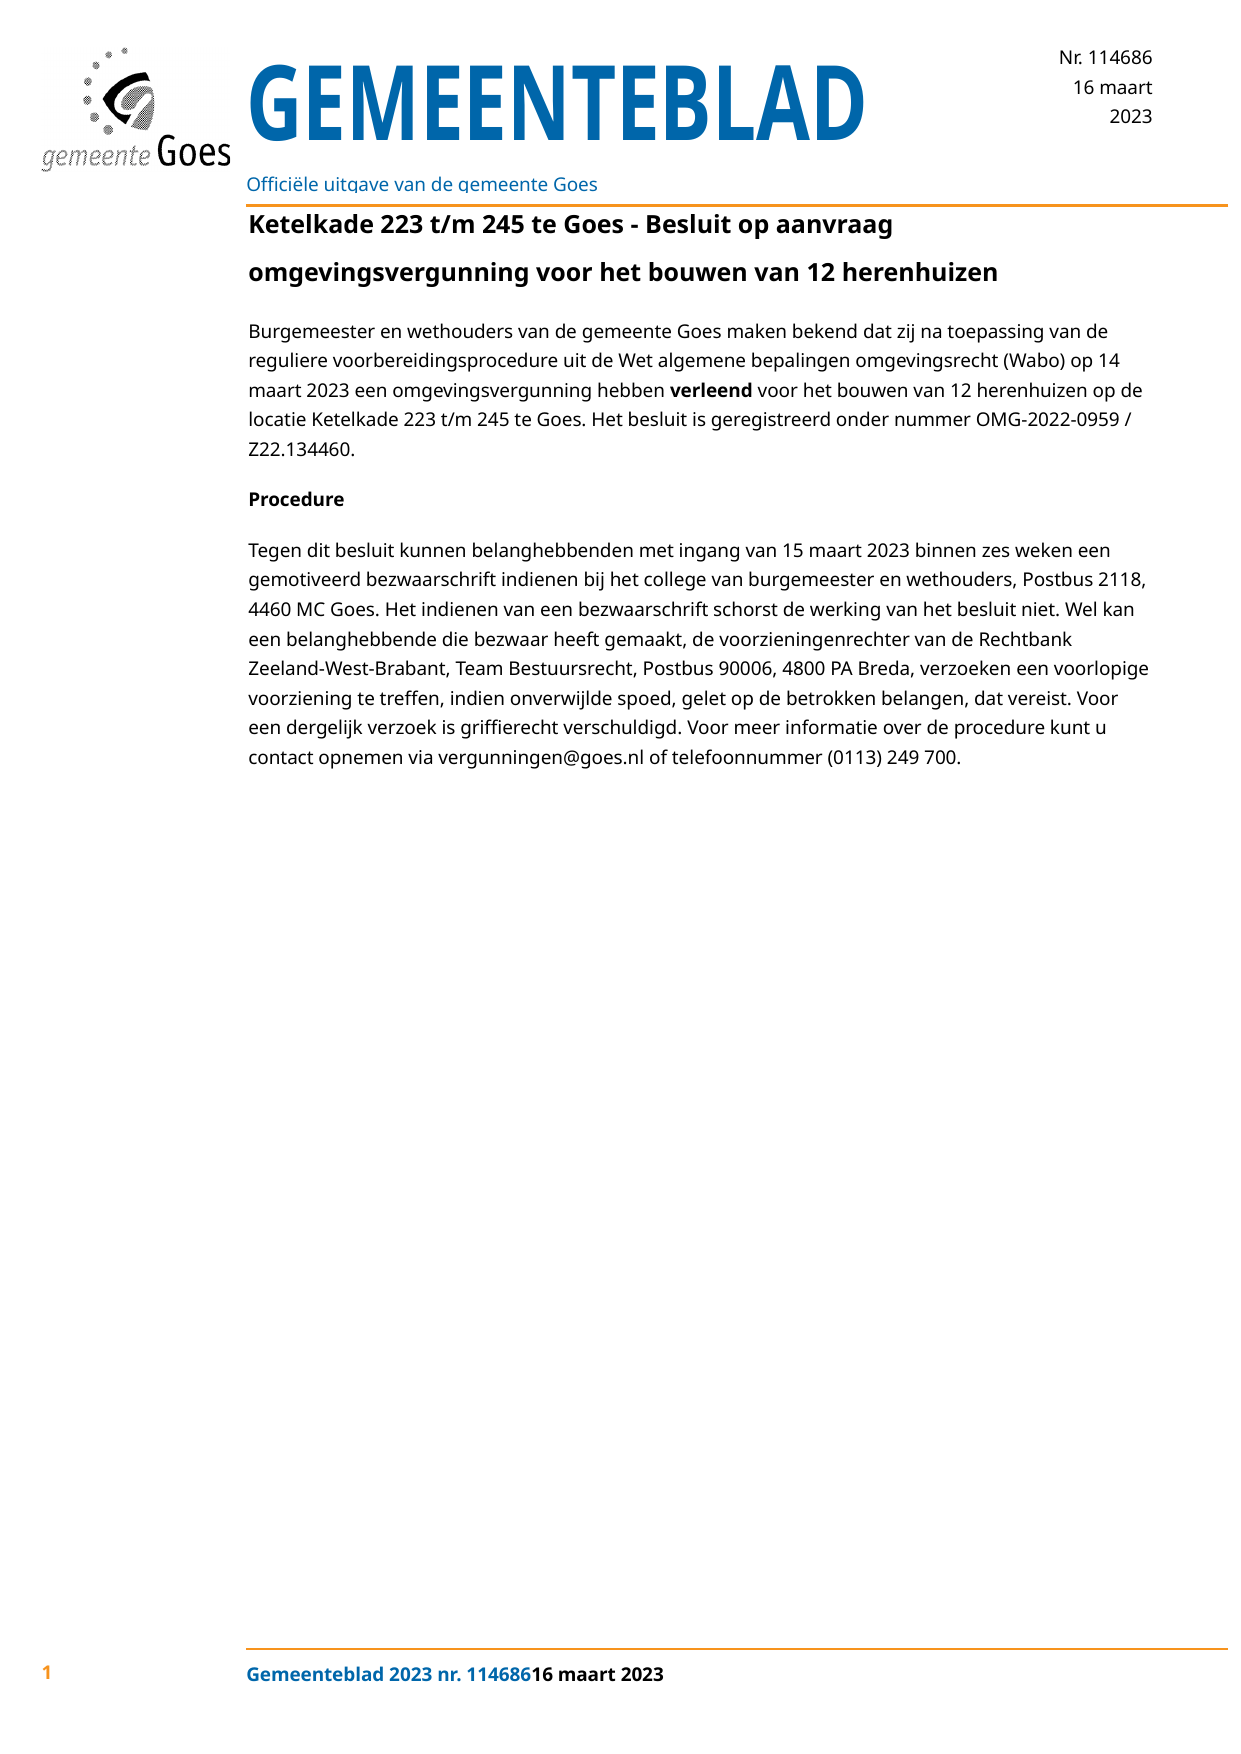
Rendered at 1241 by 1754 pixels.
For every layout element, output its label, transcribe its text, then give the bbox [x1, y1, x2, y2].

text Procedure [248, 487, 1152, 512]
text Tegen dit besluit kunnen belanghebbenden met ingang van 15 maart 2023 binnen zes weken een gemotiveerd bezwaarschrift indienen bij het college van burgemeester en wethouders, Postbus 2118, 4460 MC Goes. Het indienen van een bezwaarschrift schorst de werking van het besluit niet. Wel kan een belanghebbende die bezwaar heeft gemaakt, de voorzieningenrechter van de Rechtbank Zeeland-West-Brabant, Team Bestuursrecht, Postbus 90006, 4800 PA Breda, verzoeken een voorlopige voorziening te treffen, indien onverwijlde spoed, gelet op de betrokken belangen, dat vereist. Voor een dergelijk verzoek is griffierecht verschuldigd. Voor meer informatie over de procedure kunt u contact opnemen via vergunningen@goes.nl of telefoonnummer (0113) 249 700. [248, 537, 1152, 770]
text Burgemeester en wethouders van de gemeente Goes maken bekend dat zij na toepassing van de reguliere voorbereidingsprocedure uit de Wet algemene bepalingen omgevingsrecht (Wabo) op 14 maart 2023 een omgevingsvergunning hebben verleend voor het bouwen van 12 herenhuizen op de locatie Ketelkade 223 t/m 245 te Goes. Het besluit is geregistreerd onder nummer OMG-2022-0959 / Z22.134460. [248, 318, 1152, 462]
picture [41, 47, 231, 172]
text Ketelkade 223 t/m 245 te Goes - Besluit op aanvraag omgevingsvergunning voor het bouwen van 12 herenhuizen [248, 207, 1152, 288]
